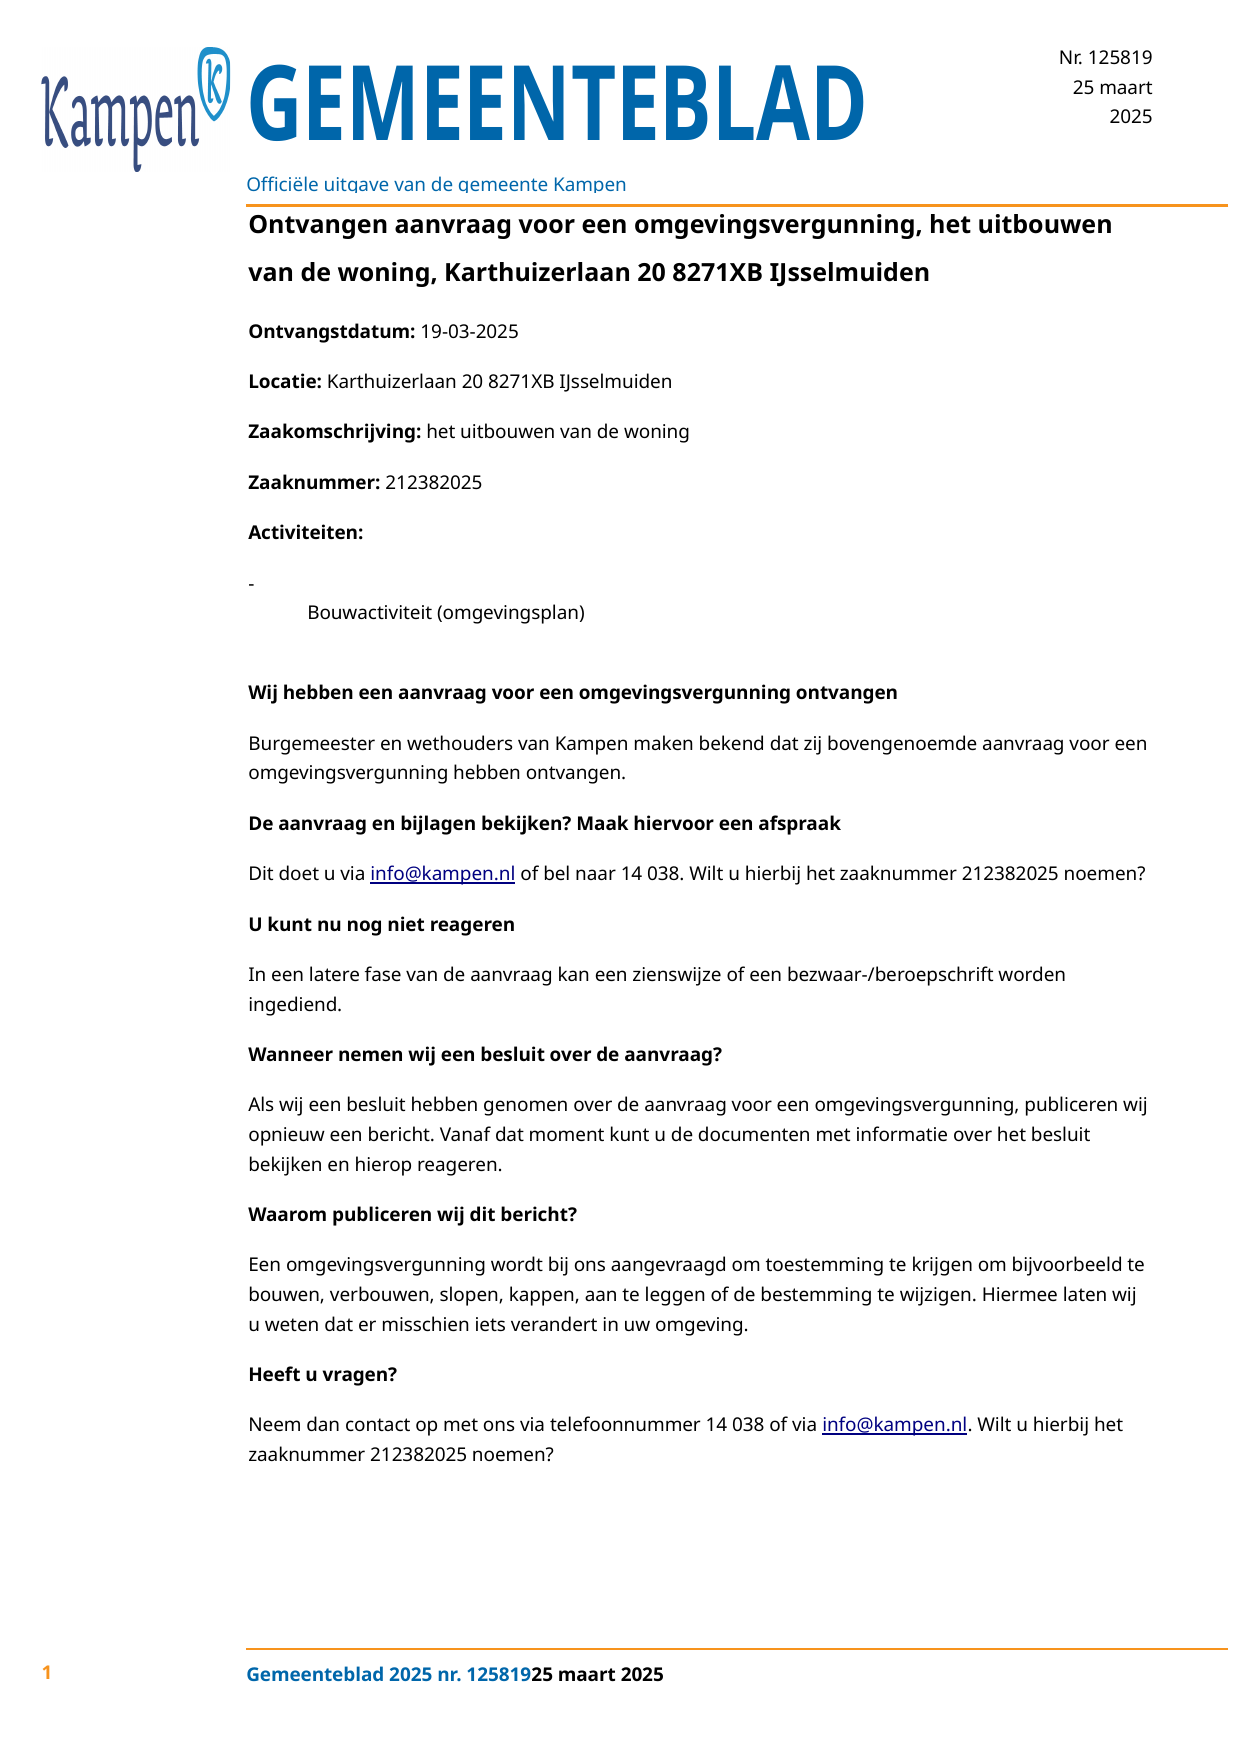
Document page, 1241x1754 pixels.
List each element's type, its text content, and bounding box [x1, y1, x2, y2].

picture [41, 47, 231, 172]
text Ontvangstdatum: 19-03-2025 [248, 318, 1152, 344]
text In een latere fase van de aanvraag kan een zienswijze of een bezwaar-/beroepschrift worden ingediend. [248, 961, 1152, 1017]
text Activiteiten: [248, 519, 1152, 545]
text Neem dan contact op met ons via telefoonnummer 14 038 of via info@kampen.nl. Wilt u hierbij het zaaknummer 212382025 noemen? [248, 1412, 1152, 1467]
text Burgemeester en wethouders van Kampen maken bekend dat zij bovengenoemde aanvraag voor een omgevingsvergunning hebben ontvangen. [248, 730, 1152, 785]
text U kunt nu nog niet reageren [248, 911, 1152, 937]
text Dit doet u via info@kampen.nl of bel naar 14 038. Wilt u hierbij het zaaknummer 212382025 noemen? [248, 860, 1152, 886]
text Ontvangen aanvraag voor een omgevingsvergunning, het uitbouwen van de woning, Karthuizerlaan 20 8271XB IJsselmuiden [248, 207, 1152, 288]
text Een omgevingsvergunning wordt bij ons aangevraagd om toestemming te krijgen om bijvoorbeeld te bouwen, verbouwen, slopen, kappen, aan te leggen of de bestemming te wijzigen. Hiermee laten wij u weten dat er misschien iets verandert in uw omgeving. [248, 1252, 1152, 1337]
text De aanvraag en bijlagen bekijken? Maak hiervoor een afspraak [248, 810, 1152, 836]
text Zaaknummer: 212382025 [248, 469, 1152, 495]
text Locatie: Karthuizerlaan 20 8271XB IJsselmuiden [248, 368, 1152, 394]
text Wanneer nemen wij een besluit over de aanvraag? [248, 1041, 1152, 1067]
text Heeft u vragen? [248, 1361, 1152, 1387]
text Waarom publiceren wij dit bericht? [248, 1201, 1152, 1227]
text Als wij een besluit hebben genomen over de aanvraag voor een omgevingsvergunning, publiceren wij opnieuw een bericht. Vanaf dat moment kunt u de documenten met informatie over het besluit bekijken en hierop reageren. [248, 1092, 1152, 1177]
text Zaakomschrijving: het uitbouwen van de woning [248, 419, 1152, 444]
text Wij hebben een aanvraag voor een omgevingsvergunning ontvangen [248, 679, 1152, 705]
list Bouwactiviteit (omgevingsplan) [248, 599, 1152, 625]
